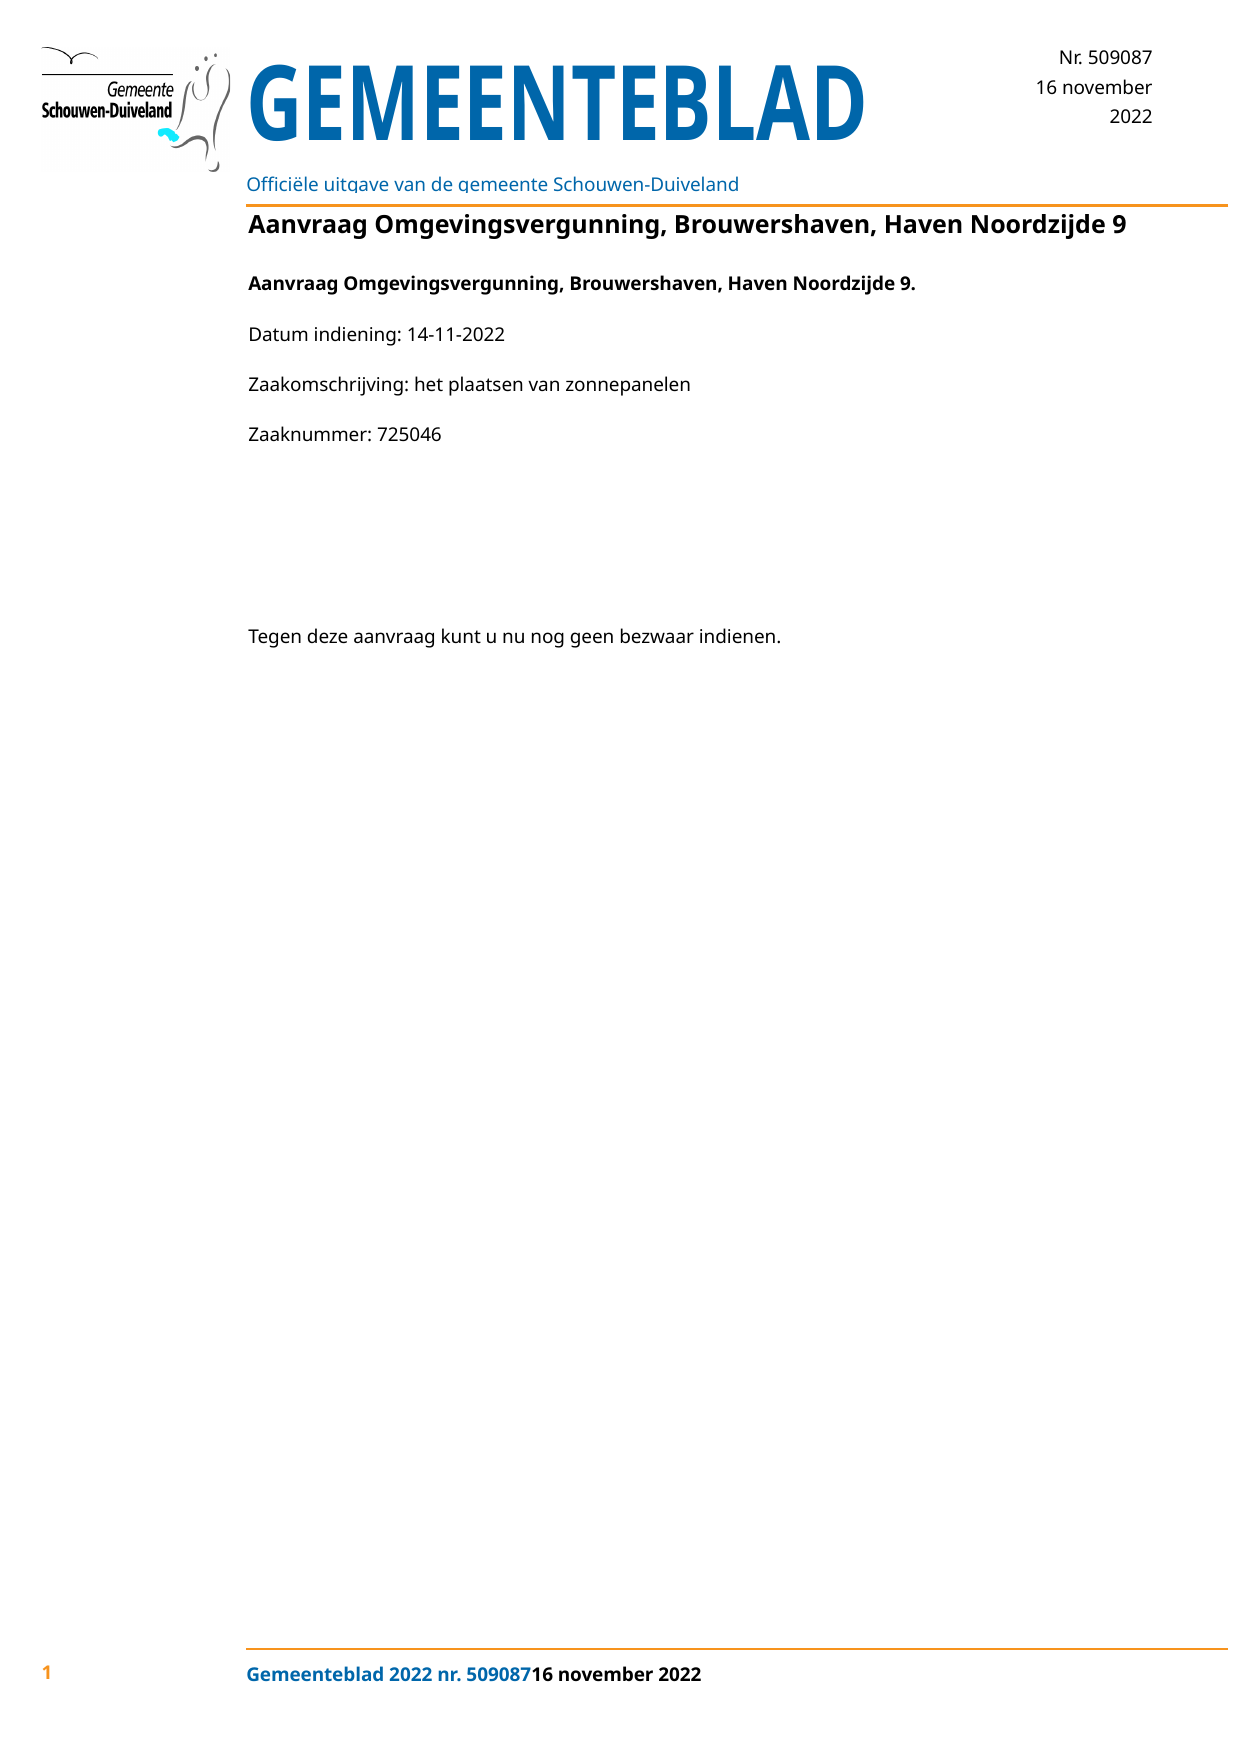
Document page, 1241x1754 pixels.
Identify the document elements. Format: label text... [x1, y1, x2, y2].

text Zaaknummer: 725046 [248, 422, 1152, 447]
text Aanvraag Omgevingsvergunning, Brouwershaven, Haven Noordzijde 9. [248, 270, 1152, 296]
text Datum indiening: 14-11-2022 [248, 321, 1152, 346]
picture [41, 47, 231, 172]
text Tegen deze aanvraag kunt u nu nog geen bezwaar indienen. [248, 623, 1152, 649]
text Zaakomschrijving: het plaatsen van zonnepanelen [248, 371, 1152, 397]
text Aanvraag Omgevingsvergunning, Brouwershaven, Haven Noordzijde 9 [248, 207, 1152, 241]
